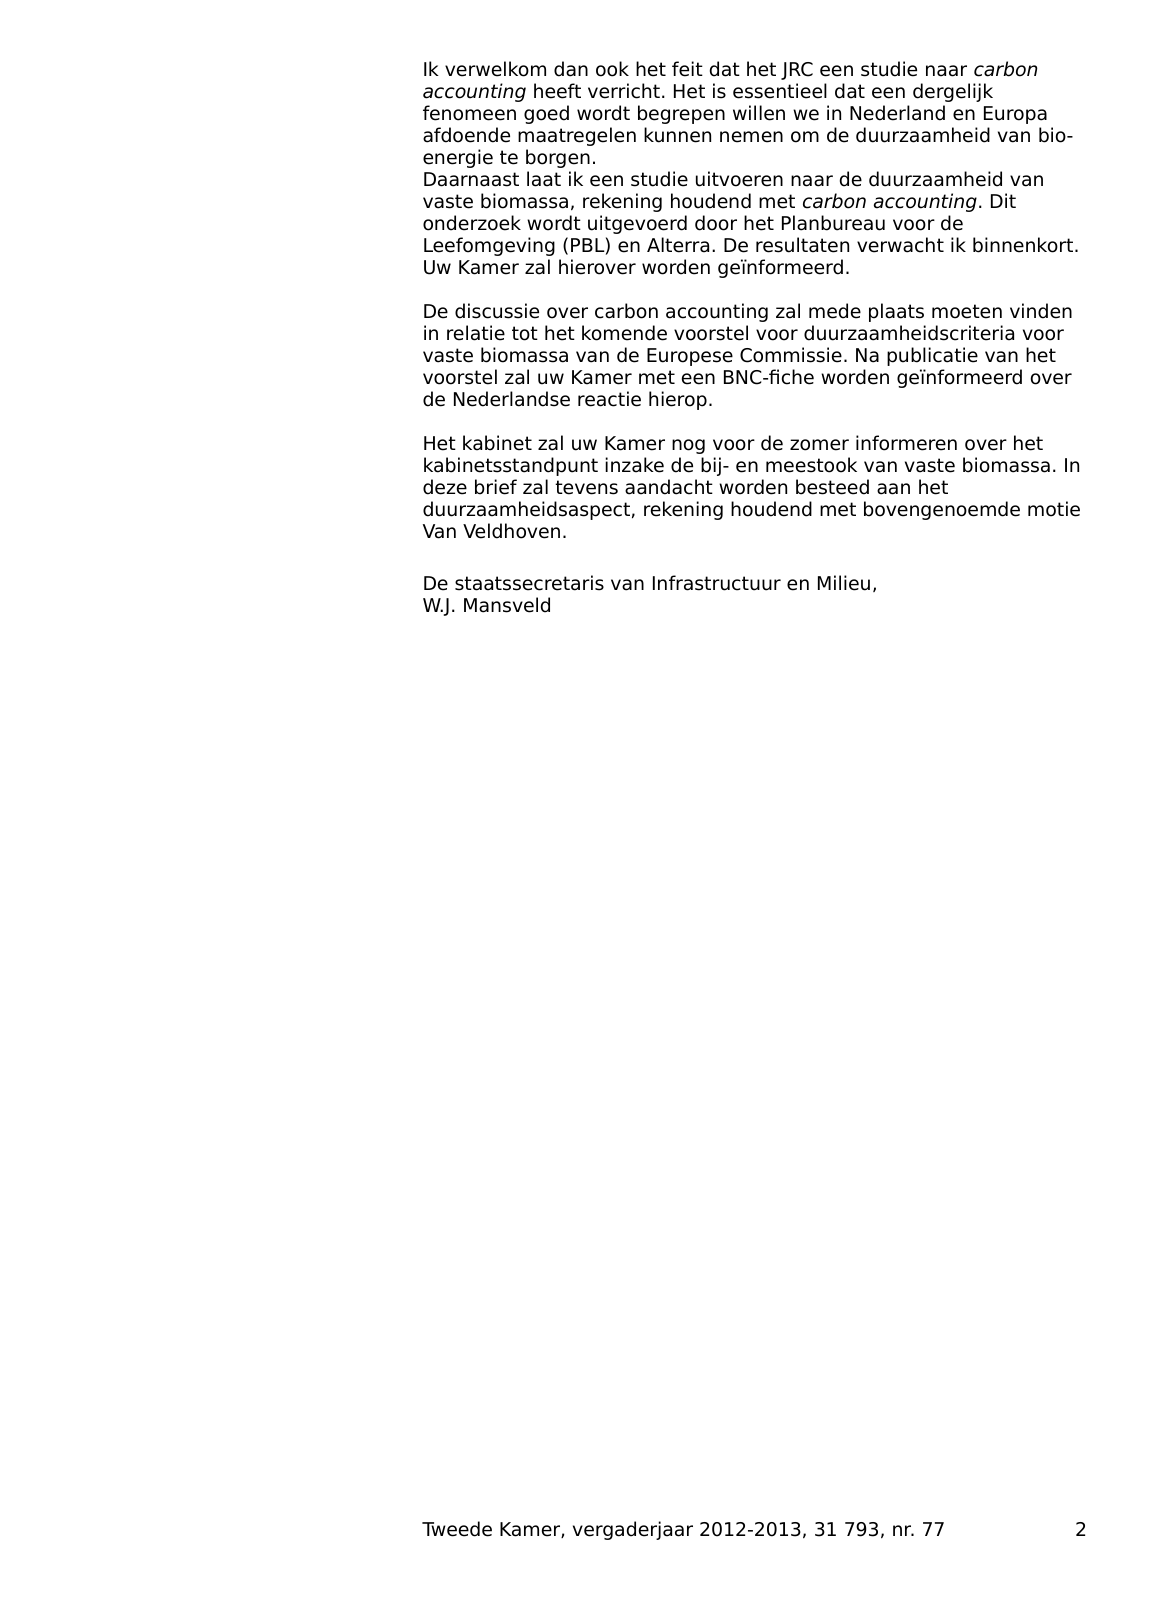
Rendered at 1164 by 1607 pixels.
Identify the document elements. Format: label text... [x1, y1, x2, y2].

text Daarnaast laat ik een studie uitvoeren naar de duurzaamheid van vaste biomassa, rekening houdend met carbon accounting. Dit onderzoek wordt uitgevoerd door het Planbureau voor de Leefomgeving (PBL) en Alterra. De resultaten verwacht ik binnenkort. Uw Kamer zal hierover worden geïnformeerd. [422, 169, 1087, 279]
text Het kabinet zal uw Kamer nog voor de zomer informeren over het kabinetsstandpunt inzake de bij- en meestook van vaste biomassa. In deze brief zal tevens aandacht worden besteed aan het duurzaamheidsaspect, rekening houdend met bovengenoemde motie Van Veldhoven. [422, 433, 1087, 543]
text Ik verwelkom dan ook het feit dat het JRC een studie naar carbon accounting heeft verricht. Het is essentieel dat een dergelijk fenomeen goed wordt begrepen willen we in Nederland en Europa afdoende maatregelen kunnen nemen om de duurzaamheid van bio-energie te borgen. [422, 59, 1087, 169]
text De discussie over carbon accounting zal mede plaats moeten vinden in relatie tot het komende voorstel voor duurzaamheidscriteria voor vaste biomassa van de Europese Commissie. Na publicatie van het voorstel zal uw Kamer met een BNC-fiche worden geïnformeerd over de Nederlandse reactie hierop. [422, 301, 1087, 411]
text De staatssecretaris van Infrastructuur en Milieu, W.J. Mansveld [422, 573, 1087, 617]
